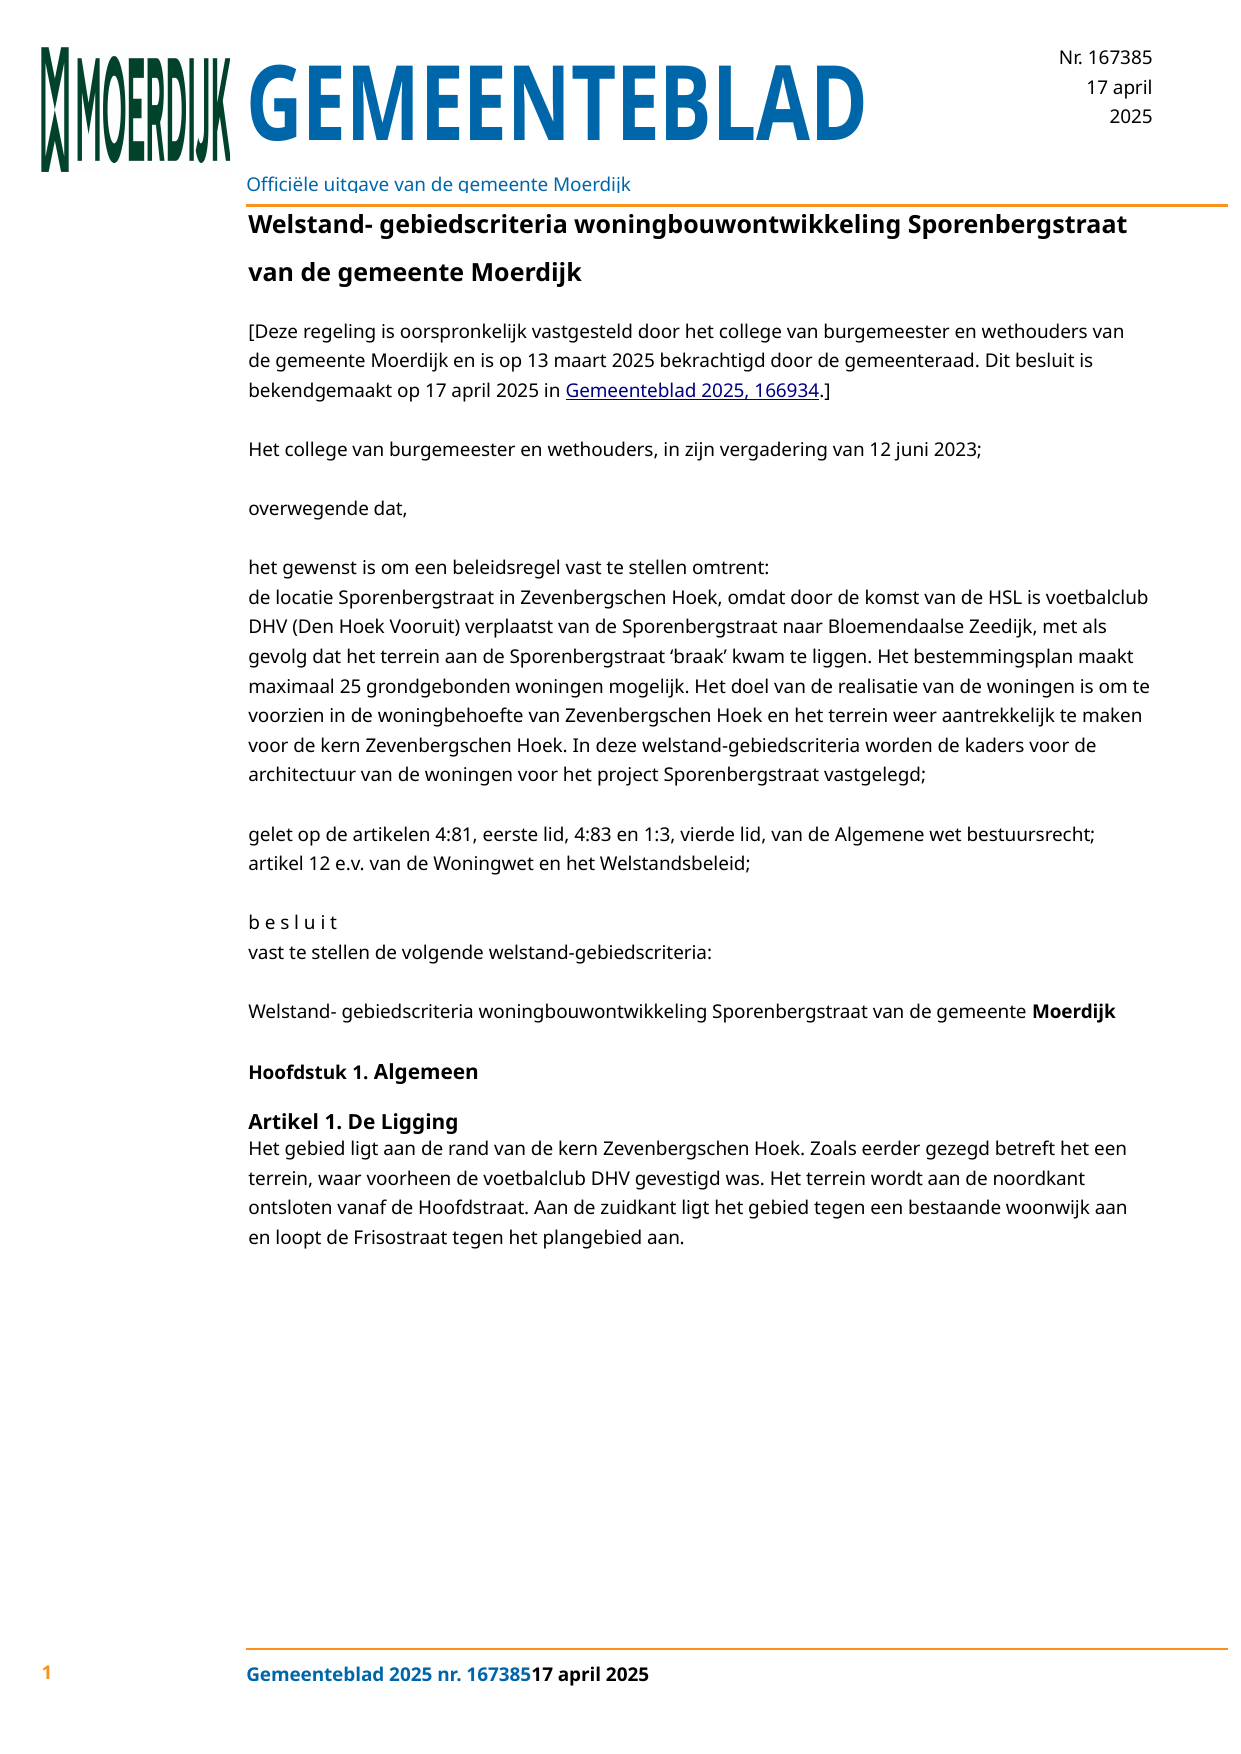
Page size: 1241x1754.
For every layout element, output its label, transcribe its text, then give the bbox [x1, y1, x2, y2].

picture [41, 47, 231, 172]
text Artikel 1. De Ligging [248, 1107, 1152, 1135]
text gelet op de artikelen 4:81, eerste lid, 4:83 en 1:3, vierde lid, van de Algemene wet bestuursrecht; [248, 821, 1152, 847]
text Het gebied ligt aan de rand van de kern Zevenbergschen Hoek. Zoals eerder gezegd betreft het een terrein, waar voorheen de voetbalclub DHV gevestigd was. Het terrein wordt aan de noordkant ontsloten vanaf de Hoofdstraat. Aan de zuidkant ligt het gebied tegen een bestaande woonwijk aan en loopt de Frisostraat tegen het plangebied aan. [248, 1135, 1152, 1250]
text Welstand- gebiedscriteria woningbouwontwikkeling Sporenbergstraat van de gemeente Moerdijk [248, 998, 1152, 1024]
text [Deze regeling is oorspronkelijk vastgesteld door het college van burgemeester en wethouders van de gemeente Moerdijk en is op 13 maart 2025 bekrachtigd door de gemeenteraad. Dit besluit is bekendgemaakt op 17 april 2025 in Gemeenteblad 2025, 166934.] [248, 318, 1152, 403]
text Welstand- gebiedscriteria woningbouwontwikkeling Sporenbergstraat van de gemeente Moerdijk [248, 207, 1152, 288]
text b e s l u i t [248, 909, 1152, 935]
text Het college van burgemeester en wethouders, in zijn vergadering van 12 juni 2023; [248, 436, 1152, 462]
text de locatie Sporenbergstraat in Zevenbergschen Hoek, omdat door de komst van de HSL is voetbalclub DHV (Den Hoek Vooruit) verplaatst van de Sporenbergstraat naar Bloemendaalse Zeedijk, met als gevolg dat het terrein aan de Sporenbergstraat ‘braak’ kwam te liggen. Het bestemmingsplan maakt maximaal 25 grondgebonden woningen mogelijk. Het doel van de realisatie van de woningen is om te voorzien in de woningbehoefte van Zevenbergschen Hoek en het terrein weer aantrekkelijk te maken voor de kern Zevenbergschen Hoek. In deze welstand-gebiedscriteria worden de kaders voor de architectuur van de woningen voor het project Sporenbergstraat vastgelegd; [248, 584, 1152, 787]
text vast te stellen de volgende welstand-gebiedscriteria: [248, 939, 1152, 965]
text artikel 12 e.v. van de Woningwet en het Welstandsbeleid; [248, 850, 1152, 876]
text overwegende dat, [248, 495, 1152, 521]
text het gewenst is om een beleidsregel vast te stellen omtrent: [248, 554, 1152, 580]
text Hoofdstuk 1. Algemeen [248, 1057, 1152, 1086]
